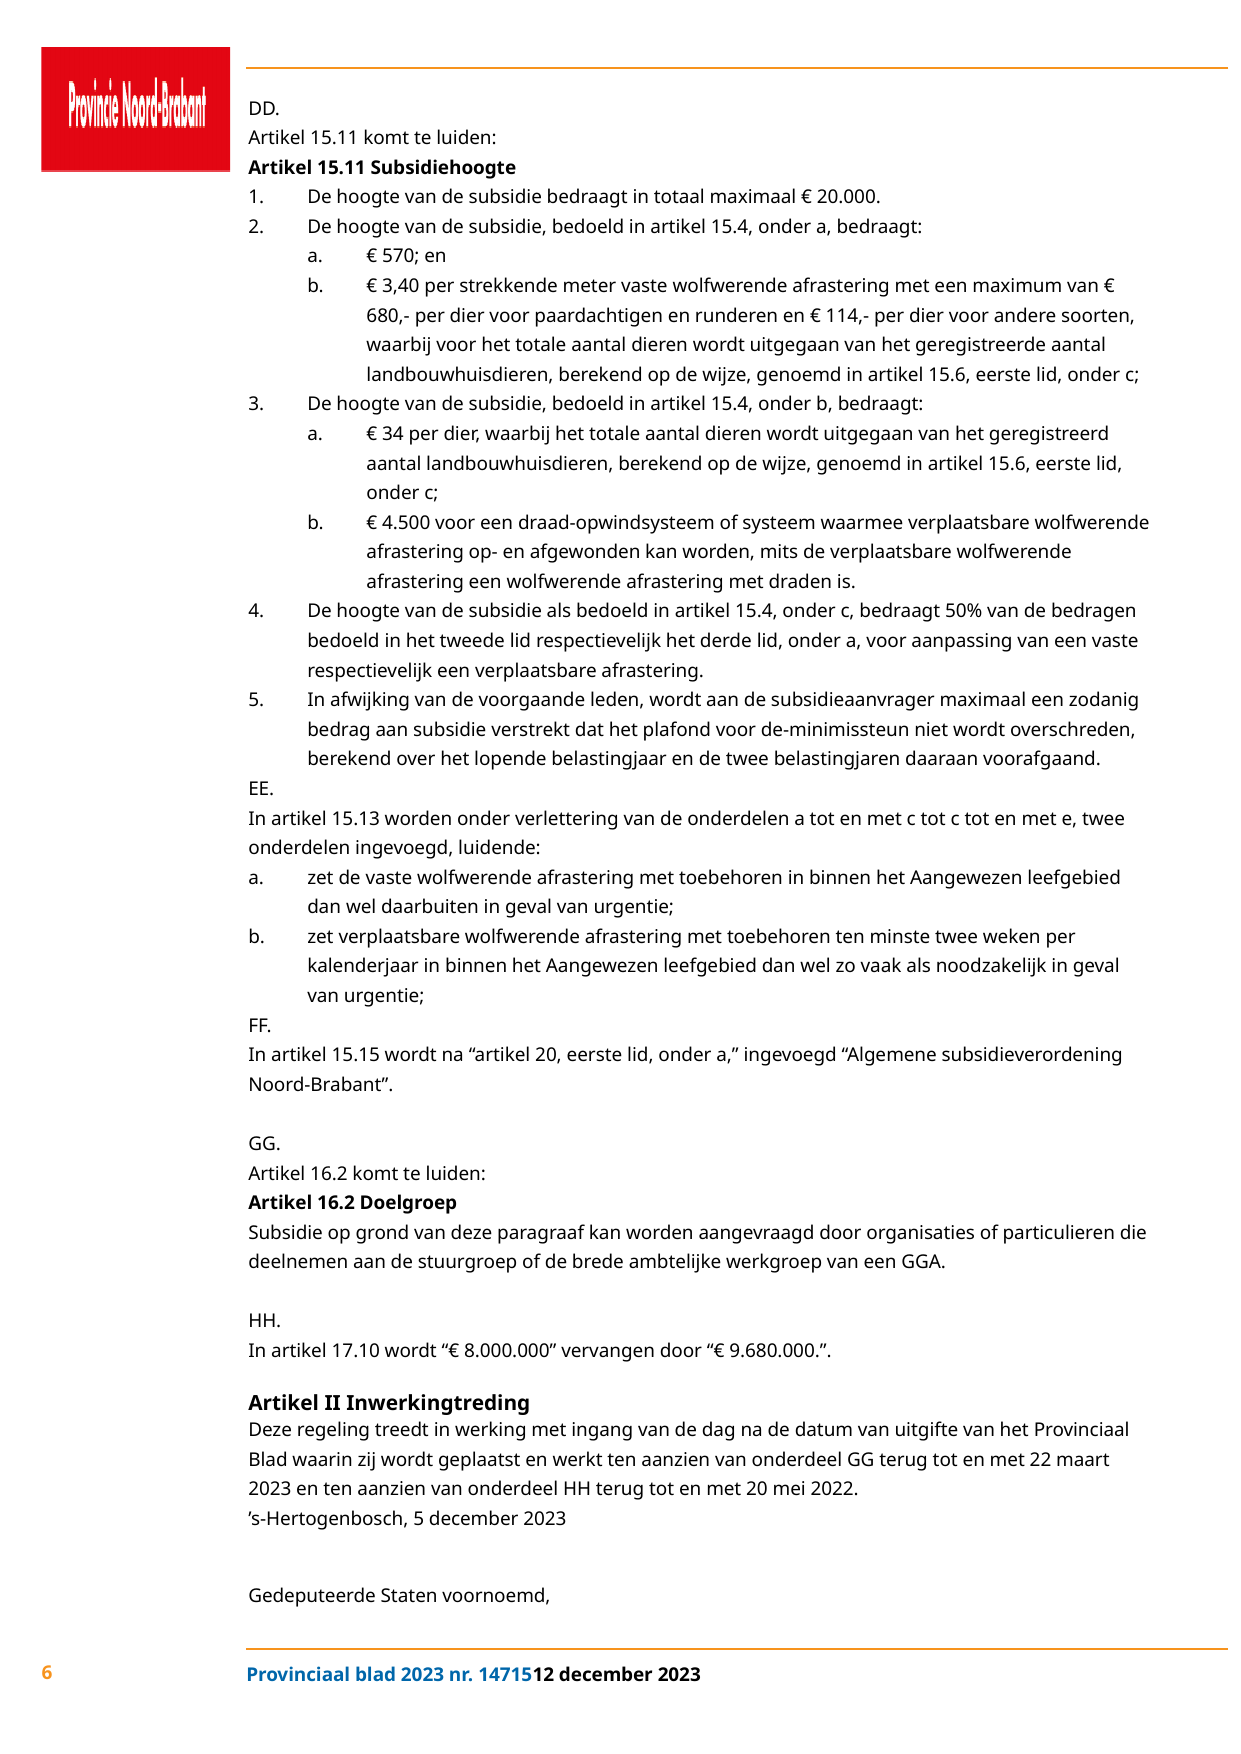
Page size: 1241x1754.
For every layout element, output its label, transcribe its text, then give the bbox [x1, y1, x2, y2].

text Deze regeling treedt in werking met ingang van de dag na de datum van uitgifte van het Provinciaal Blad waarin zij wordt geplaatst en werkt ten aanzien van onderdeel GG terug tot en met 22 maart 2023 en ten aanzien van onderdeel HH terug tot en met 20 mei 2022. [248, 1416, 1152, 1501]
text EE. [248, 775, 1152, 801]
text ’s-Hertogenbosch, 5 december 2023 [248, 1505, 1152, 1531]
list € 34 per dier, waarbij het totale aantal dieren wordt uitgegaan van het geregistreerd aantal landbouwhuisdieren, berekend op de wijze, genoemd in artikel 15.6, eerste lid, onder c; [307, 420, 1152, 505]
text In artikel 15.15 wordt na “artikel 20, eerste lid, onder a,” ingevoegd “Algemene subsidieverordening Noord-Brabant”. [248, 1041, 1152, 1097]
list zet verplaatsbare wolfwerende afrastering met toebehoren ten minste twee weken per kalenderjaar in binnen het Aangewezen leefgebied dan wel zo vaak als noodzakelijk in geval van urgentie; [248, 923, 1152, 1008]
text GG. [248, 1130, 1152, 1156]
text Artikel II Inwerkingtreding [248, 1388, 1152, 1416]
text Gedeputeerde Staten voornoemd, [248, 1582, 1152, 1608]
text In artikel 15.13 worden onder verlettering van de onderdelen a tot en met c tot c tot en met e, twee onderdelen ingevoegd, luidende: [248, 805, 1152, 860]
list De hoogte van de subsidie bedraagt in totaal maximaal € 20.000. [248, 183, 1152, 209]
text Artikel 15.11 komt te luiden: [248, 124, 1152, 150]
picture [41, 47, 231, 172]
text Artikel 15.11 Subsidiehoogte [248, 154, 1152, 180]
list € 570; en [307, 243, 1152, 268]
text HH. [248, 1308, 1152, 1333]
list In afwijking van de voorgaande leden, wordt aan de subsidieaanvrager maximaal een zodanig bedrag aan subsidie verstrekt dat het plafond voor de-minimissteun niet wordt overschreden, berekend over het lopende belastingjaar en de twee belastingjaren daaraan voorafgaand. [248, 686, 1152, 771]
list De hoogte van de subsidie als bedoeld in artikel 15.4, onder c, bedraagt 50% van de bedragen bedoeld in het tweede lid respectievelijk het derde lid, onder a, voor aanpassing van een vaste respectievelijk een verplaatsbare afrastering. [248, 598, 1152, 683]
list zet de vaste wolfwerende afrastering met toebehoren in binnen het Aangewezen leefgebied dan wel daarbuiten in geval van urgentie; [248, 864, 1152, 919]
text Artikel 16.2 komt te luiden: [248, 1160, 1152, 1186]
list De hoogte van de subsidie, bedoeld in artikel 15.4, onder b, bedraagt: [248, 391, 1152, 416]
list € 3,40 per strekkende meter vaste wolfwerende afrastering met een maximum van € 680,- per dier voor paardachtigen en runderen en € 114,- per dier voor andere soorten, waarbij voor het totale aantal dieren wordt uitgegaan van het geregistreerde aantal landbouwhuisdieren, berekend op de wijze, genoemd in artikel 15.6, eerste lid, onder c; [307, 272, 1152, 387]
list De hoogte van de subsidie, bedoeld in artikel 15.4, onder a, bedraagt: [248, 213, 1152, 239]
text Artikel 16.2 Doelgroep [248, 1189, 1152, 1215]
text FF. [248, 1012, 1152, 1038]
text DD. [248, 95, 1152, 121]
text Subsidie op grond van deze paragraaf kan worden aangevraagd door organisaties of particulieren die deelnemen aan de stuurgroep of de brede ambtelijke werkgroep van een GGA. [248, 1219, 1152, 1274]
list € 4.500 voor een draad-opwindsysteem of systeem waarmee verplaatsbare wolfwerende afrastering op- en afgewonden kan worden, mits de verplaatsbare wolfwerende afrastering een wolfwerende afrastering met draden is. [307, 509, 1152, 594]
text In artikel 17.10 wordt “€ 8.000.000” vervangen door “€ 9.680.000.”. [248, 1337, 1152, 1363]
